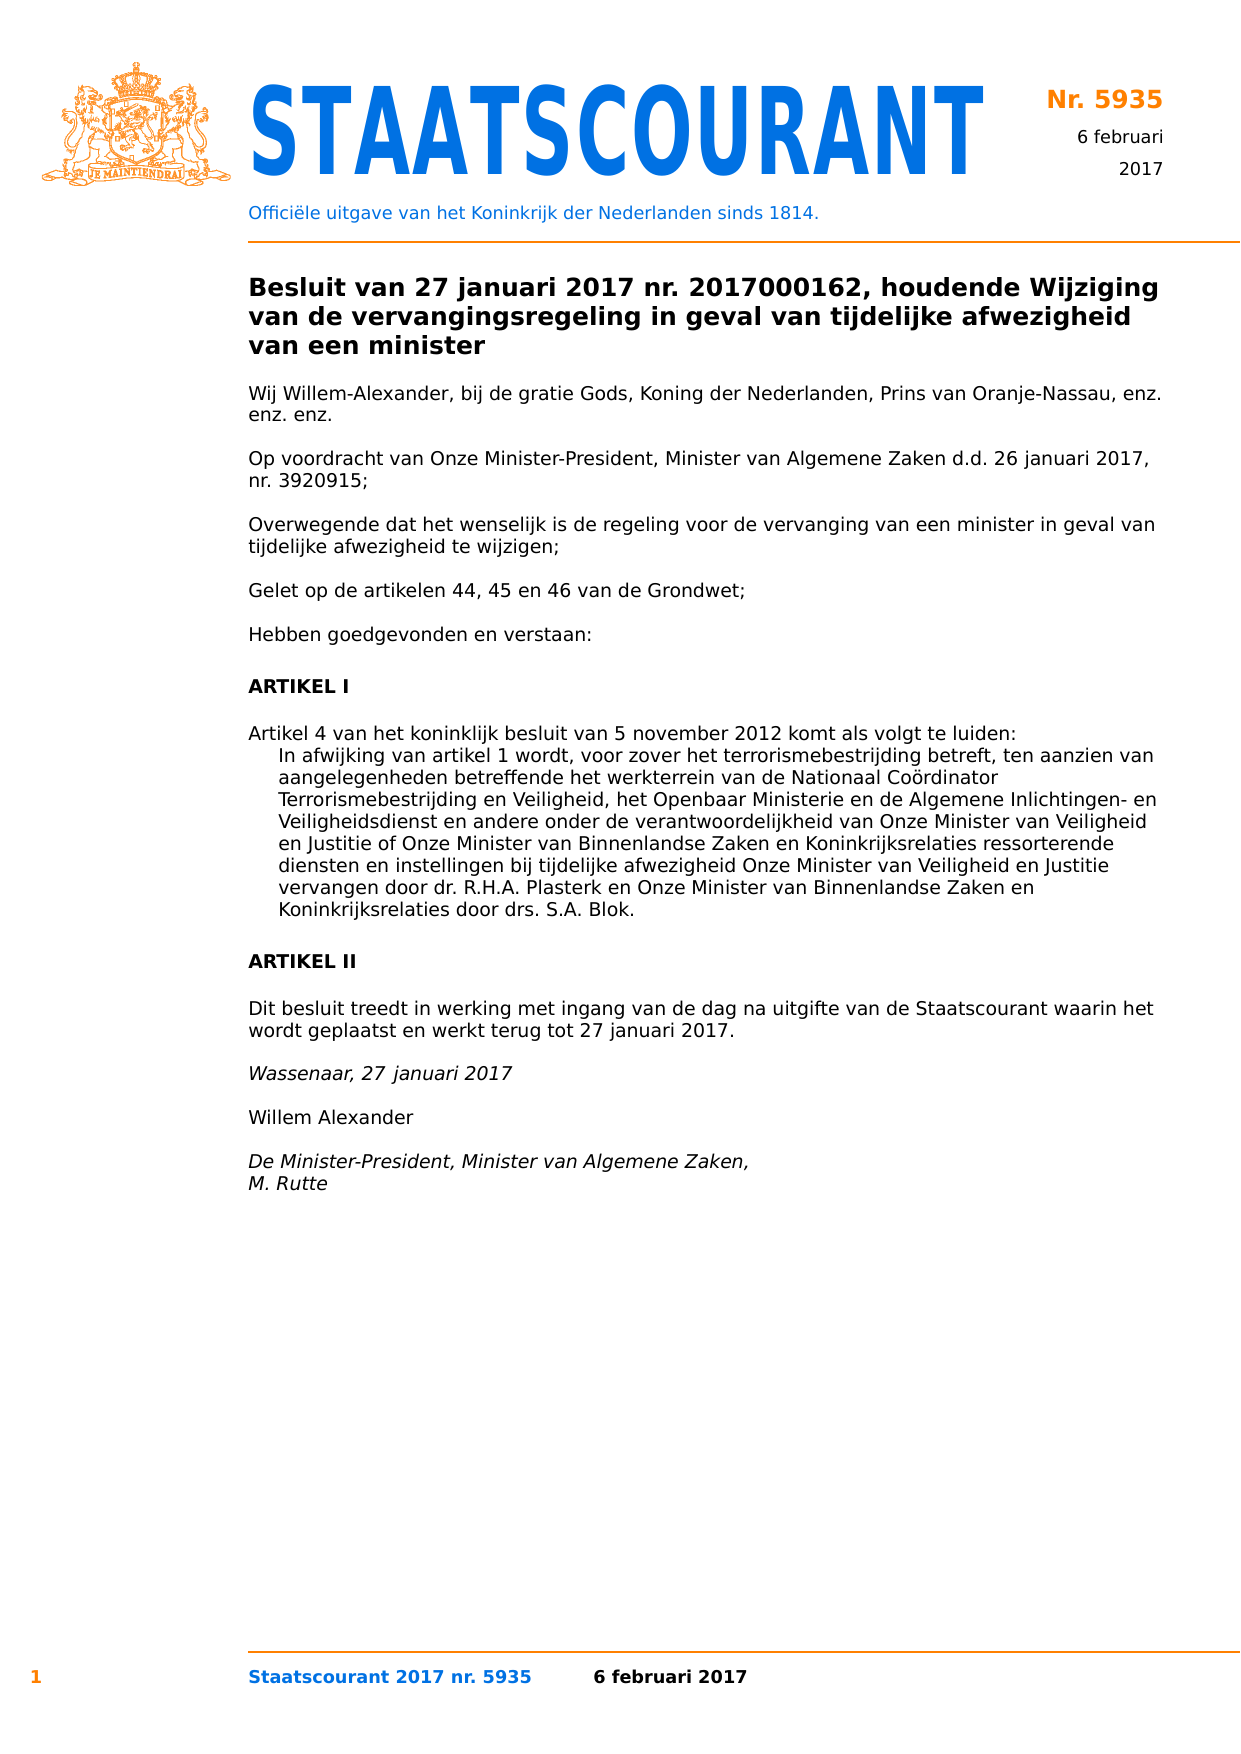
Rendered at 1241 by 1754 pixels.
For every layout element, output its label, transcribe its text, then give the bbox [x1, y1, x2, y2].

text Overwegende dat het wenselijk is de regeling voor de vervanging van een minister in geval van tijdelijke afwezigheid te wijzigen; [248, 514, 1163, 558]
text Artikel 4 van het koninklijk besluit van 5 november 2012 komt als volgt te luiden: [248, 723, 1163, 745]
table_header [25, 62, 248, 241]
table_header STAATSCOURANT [248, 62, 998, 203]
text De Minister-President, Minister van Algemene Zaken, M. Rutte [248, 1151, 1163, 1195]
text Op voordracht van Onze Minister-President, Minister van Algemene Zaken d.d. 26 januari 2017, nr. 3920915; [248, 448, 1163, 492]
picture [41, 62, 231, 186]
text Wassenaar, 27 januari 2017 [248, 1063, 1163, 1085]
text Willem Alexander [248, 1107, 1163, 1129]
text In afwijking van artikel 1 wordt, voor zover het terrorismebestrijding betreft, ten aanzien van aangelegenheden betreffende het werkterrein van de Nationaal Coördinator Terrorismebestrijding en Veiligheid, het Openbaar Ministerie en de Algemene Inlichtingen- en Veiligheidsdienst en andere onder de verantwoordelijkheid van Onze Minister van Veiligheid en Justitie of Onze Minister van Binnenlandse Zaken en Koninkrijksrelaties ressorterende diensten en instellingen bij tijdelijke afwezigheid Onze Minister van Veiligheid en Justitie vervangen door dr. R.H.A. Plasterk en Onze Minister van Binnenlandse Zaken en Koninkrijksrelaties door drs. S.A. Blok. [278, 745, 1163, 921]
text Dit besluit treedt in werking met ingang van de dag na uitgifte van de Staatscourant waarin het wordt geplaatst en werkt terug tot 27 januari 2017. [248, 997, 1163, 1041]
table_cell 6 februari [998, 121, 1240, 153]
table_header Nr. 5935 [998, 62, 1240, 121]
subtitle ARTIKEL I [248, 676, 1163, 698]
subtitle Besluit van 27 januari 2017 nr. 2017000162, houdende Wijziging van de vervangingsregeling in geval van tijdelijke afwezigheid van een minister [248, 273, 1163, 361]
table_cell 2017 [998, 153, 1240, 203]
text Wij Willem-Alexander, bij de gratie Gods, Koning der Nederlanden, Prins van Oranje-Nassau, enz. enz. enz. [248, 382, 1163, 426]
subtitle ARTIKEL II [248, 951, 1163, 972]
text Gelet op de artikelen 44, 45 en 46 van de Grondwet; [248, 580, 1163, 602]
text Hebben goedgevonden en verstaan: [248, 624, 1163, 646]
table_cell Officiële uitgave van het Koninkrijk der Nederlanden sinds 1814. [248, 203, 1240, 241]
